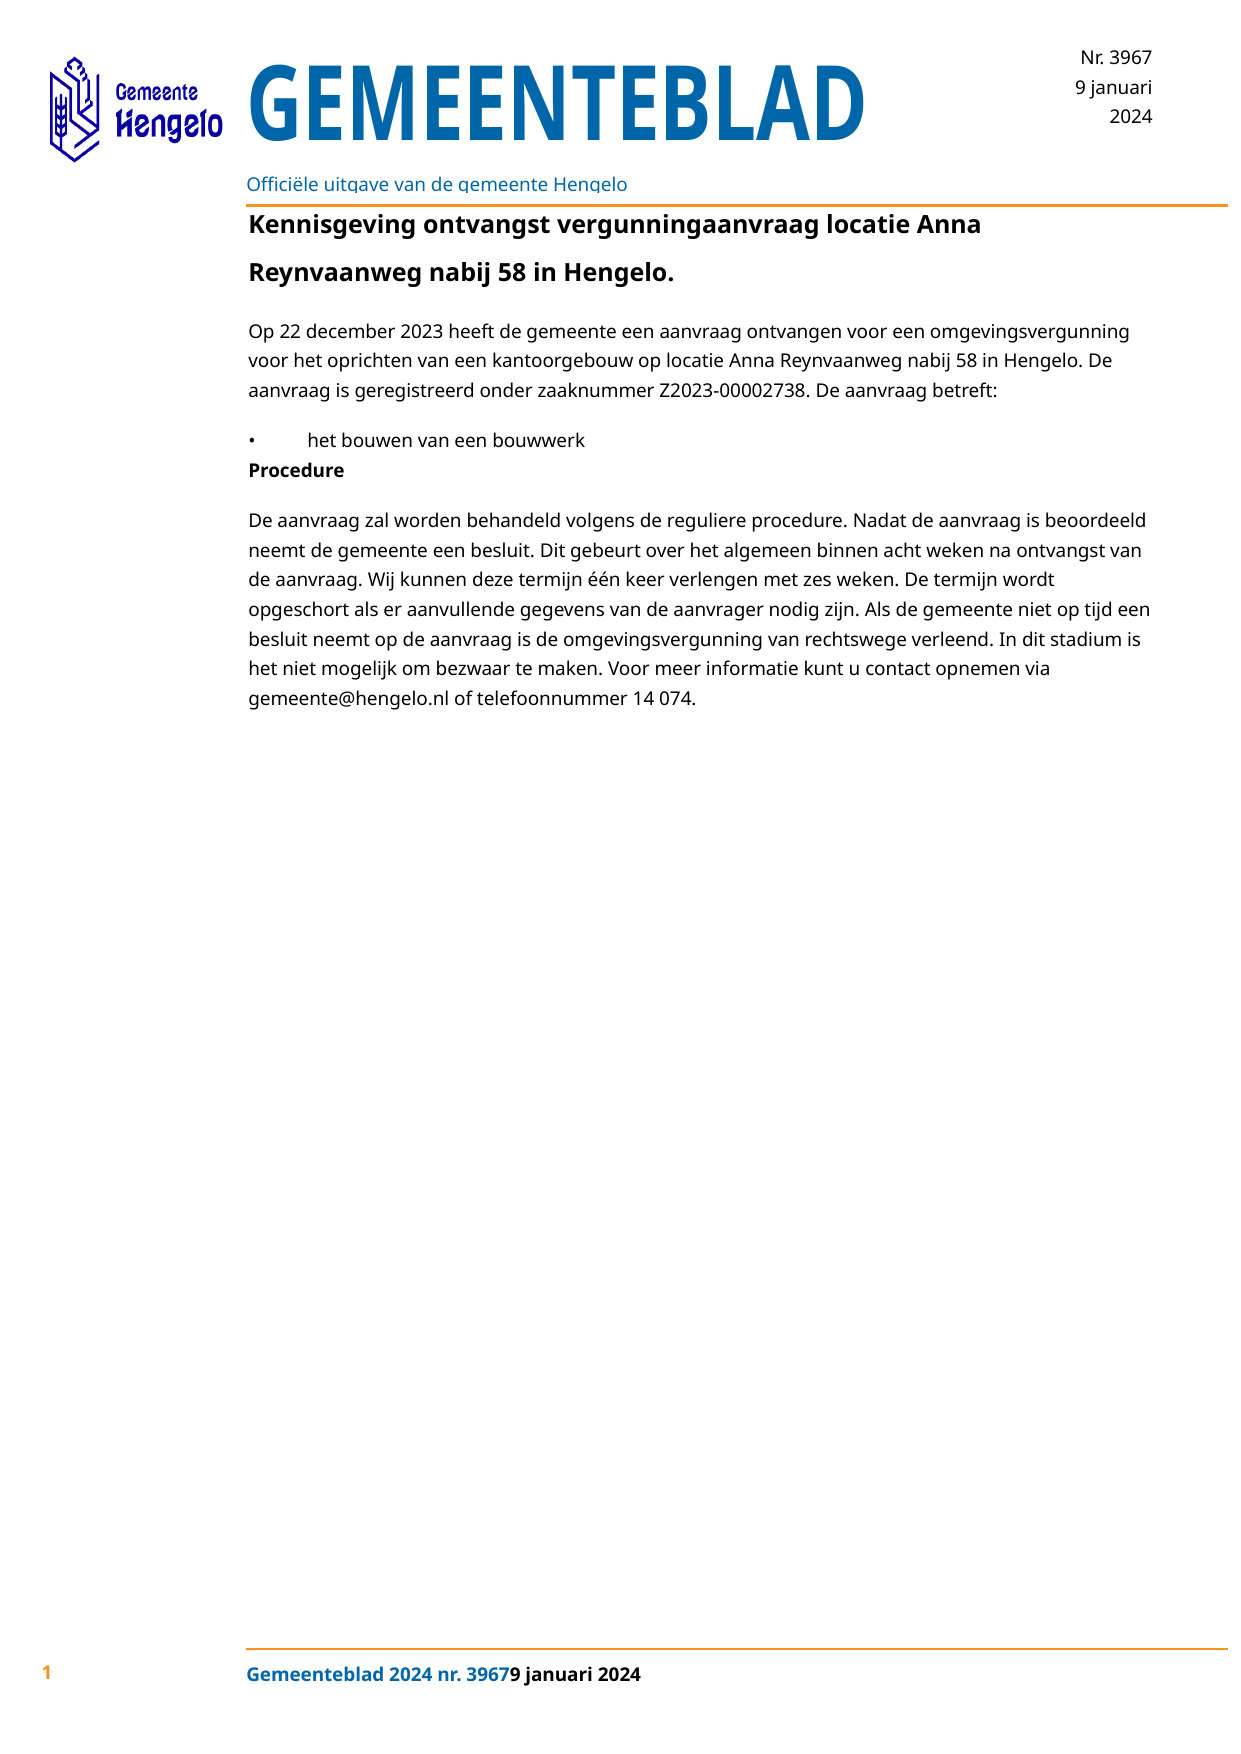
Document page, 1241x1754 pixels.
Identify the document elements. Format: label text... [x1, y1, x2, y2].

list het bouwen van een bouwwerk [248, 427, 1152, 453]
text Kennisgeving ontvangst vergunningaanvraag locatie Anna Reynvaanweg nabij 58 in Hengelo. [248, 207, 1152, 288]
text Op 22 december 2023 heeft de gemeente een aanvraag ontvangen voor een omgevingsvergunning voor het oprichten van een kantoorgebouw op locatie Anna Reynvaanweg nabij 58 in Hengelo. De aanvraag is geregistreerd onder zaaknummer Z2023-00002738. De aanvraag betreft: [248, 318, 1152, 403]
text De aanvraag zal worden behandeld volgens de reguliere procedure. Nadat de aanvraag is beoordeeld neemt de gemeente een besluit. Dit gebeurt over het algemeen binnen acht weken na ontvangst van de aanvraag. Wij kunnen deze termijn één keer verlengen met zes weken. De termijn wordt opgeschort als er aanvullende gegevens van de aanvrager nodig zijn. Als de gemeente niet op tijd een besluit neemt op de aanvraag is de omgevingsvergunning van rechtswege verleend. In dit stadium is het niet mogelijk om bezwaar te maken. Voor meer informatie kunt u contact opnemen via gemeente@hengelo.nl of telefoonnummer 14 074. [248, 507, 1152, 711]
picture [41, 47, 231, 172]
text Procedure [248, 457, 1152, 483]
